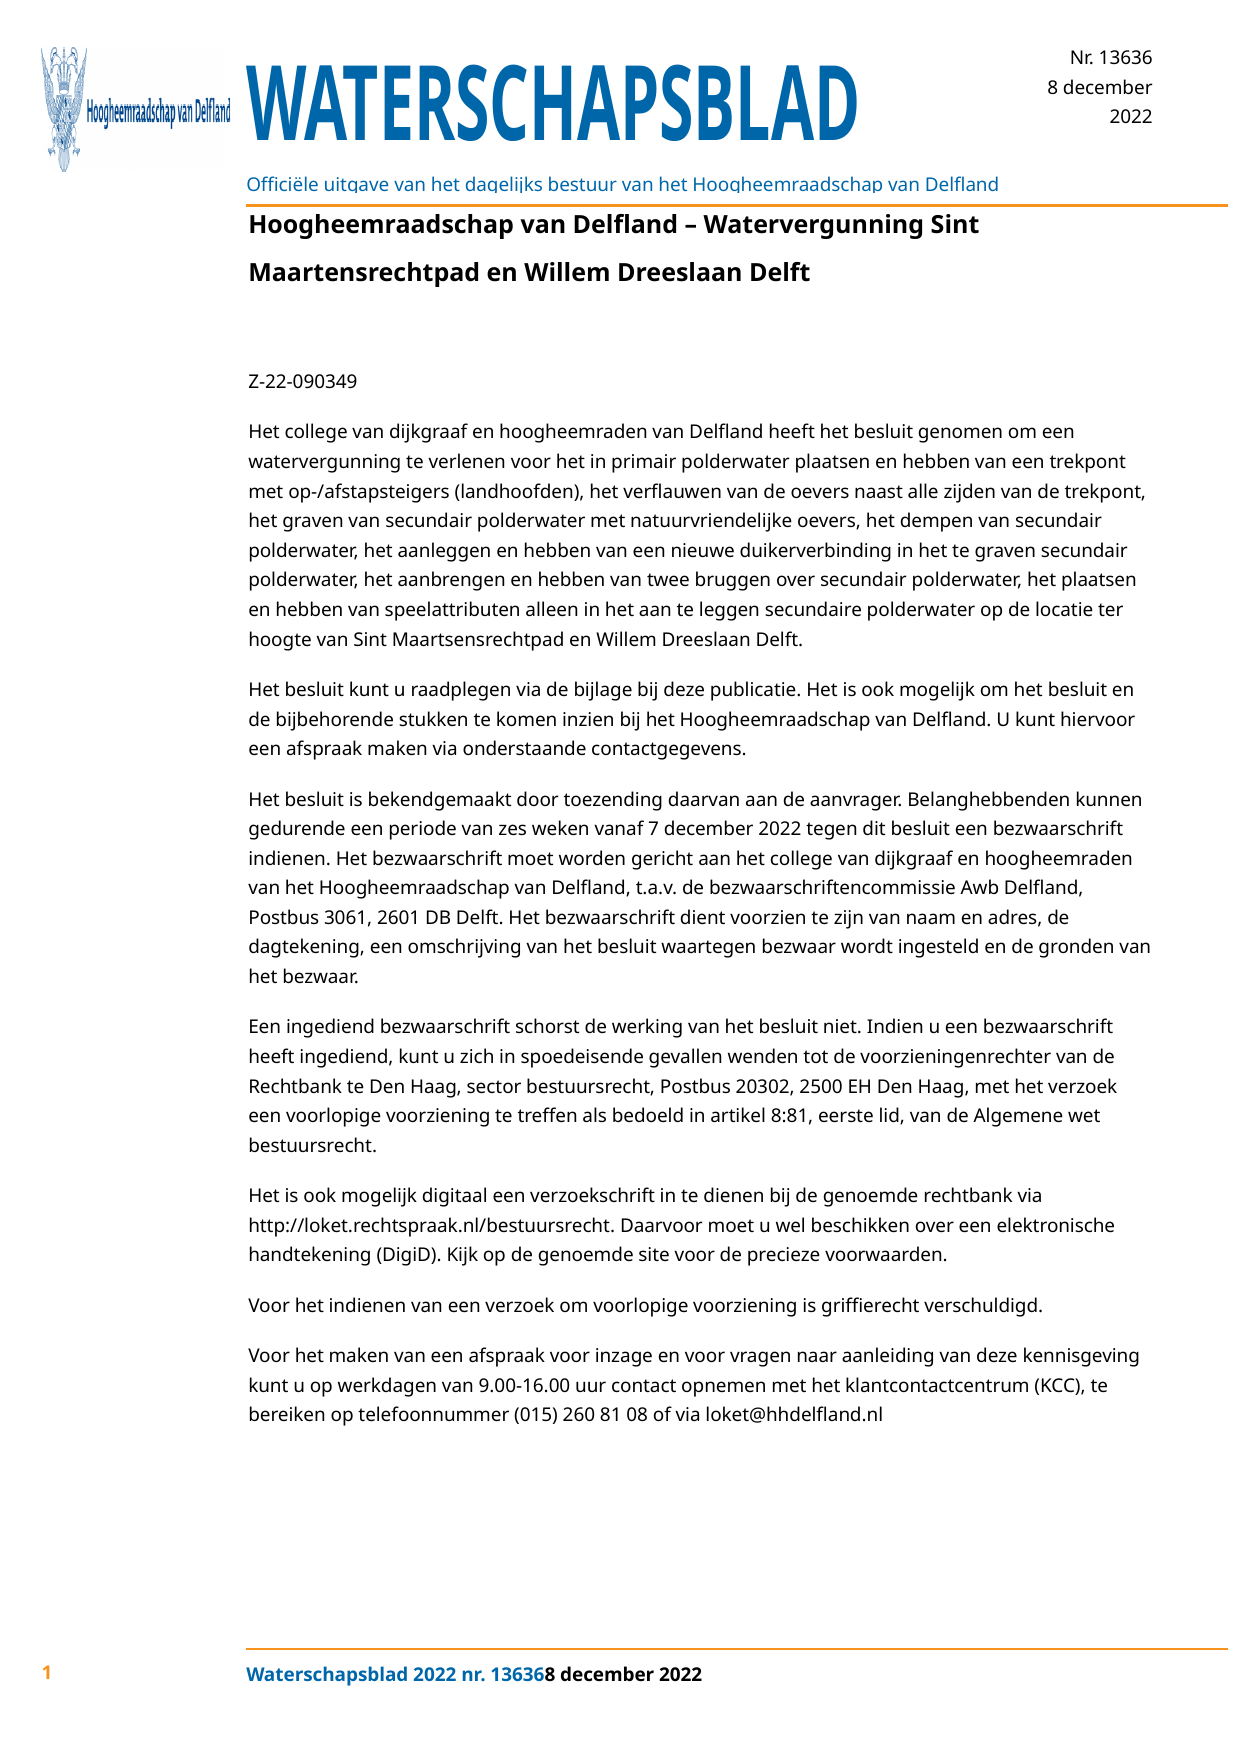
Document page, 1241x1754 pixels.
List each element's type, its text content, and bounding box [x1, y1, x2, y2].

text Het besluit kunt u raadplegen via de bijlage bij deze publicatie. Het is ook mogelijk om het besluit en de bijbehorende stukken te komen inzien bij het Hoogheemraadschap van Delfland. U kunt hiervoor een afspraak maken via onderstaande contactgegevens. [248, 676, 1152, 761]
text Voor het maken van een afspraak voor inzage en voor vragen naar aanleiding van deze kennisgeving kunt u op werkdagen van 9.00-16.00 uur contact opnemen met het klantcontactcentrum (KCC), te bereiken op telefoonnummer (015) 260 81 08 of via loket@hhdelfland.nl [248, 1342, 1152, 1427]
text Het college van dijkgraaf en hoogheemraden van Delfland heeft het besluit genomen om een watervergunning te verlenen voor het in primair polderwater plaatsen en hebben van een trekpont met op-/afstapsteigers (landhoofden), het verflauwen van de oevers naast alle zijden van de trekpont, het graven van secundair polderwater met natuurvriendelijke oevers, het dempen van secundair polderwater, het aanleggen en hebben van een nieuwe duikerverbinding in het te graven secundair polderwater, het aanbrengen en hebben van twee bruggen over secundair polderwater, het plaatsen en hebben van speelattributen alleen in het aan te leggen secundaire polderwater op de locatie ter hoogte van Sint Maartsensrechtpad en Willem Dreeslaan Delft. [248, 419, 1152, 652]
text Voor het indienen van een verzoek om voorlopige voorziening is griffierecht verschuldigd. [248, 1292, 1152, 1318]
text Z-22-090349 [248, 368, 1152, 394]
text Het besluit is bekendgemaakt door toezending daarvan aan de aanvrager. Belanghebbenden kunnen gedurende een periode van zes weken vanaf 7 december 2022 tegen dit besluit een bezwaarschrift indienen. Het bezwaarschrift moet worden gericht aan het college van dijkgraaf en hoogheemraden van het Hoogheemraadschap van Delfland, t.a.v. de bezwaarschriftencommissie Awb Delfland, Postbus 3061, 2601 DB Delft. Het bezwaarschrift dient voorzien te zijn van naam en adres, de dagtekening, een omschrijving van het besluit waartegen bezwaar wordt ingesteld en de gronden van het bezwaar. [248, 786, 1152, 989]
text Het is ook mogelijk digitaal een verzoekschrift in te dienen bij de genoemde rechtbank via http://loket.rechtspraak.nl/bestuursrecht. Daarvoor moet u wel beschikken over een elektronische handtekening (DigiD). Kijk op de genoemde site voor de precieze voorwaarden. [248, 1182, 1152, 1267]
text Hoogheemraadschap van Delfland – Watervergunning Sint Maartensrechtpad en Willem Dreeslaan Delft [248, 207, 1152, 288]
picture [41, 47, 231, 172]
text Een ingediend bezwaarschrift schorst de werking van het besluit niet. Indien u een bezwaarschrift heeft ingediend, kunt u zich in spoedeisende gevallen wenden tot de voorzieningenrechter van de Rechtbank te Den Haag, sector bestuursrecht, Postbus 20302, 2500 EH Den Haag, met het verzoek een voorlopige voorziening te treffen als bedoeld in artikel 8:81, eerste lid, van de Algemene wet bestuursrecht. [248, 1014, 1152, 1158]
